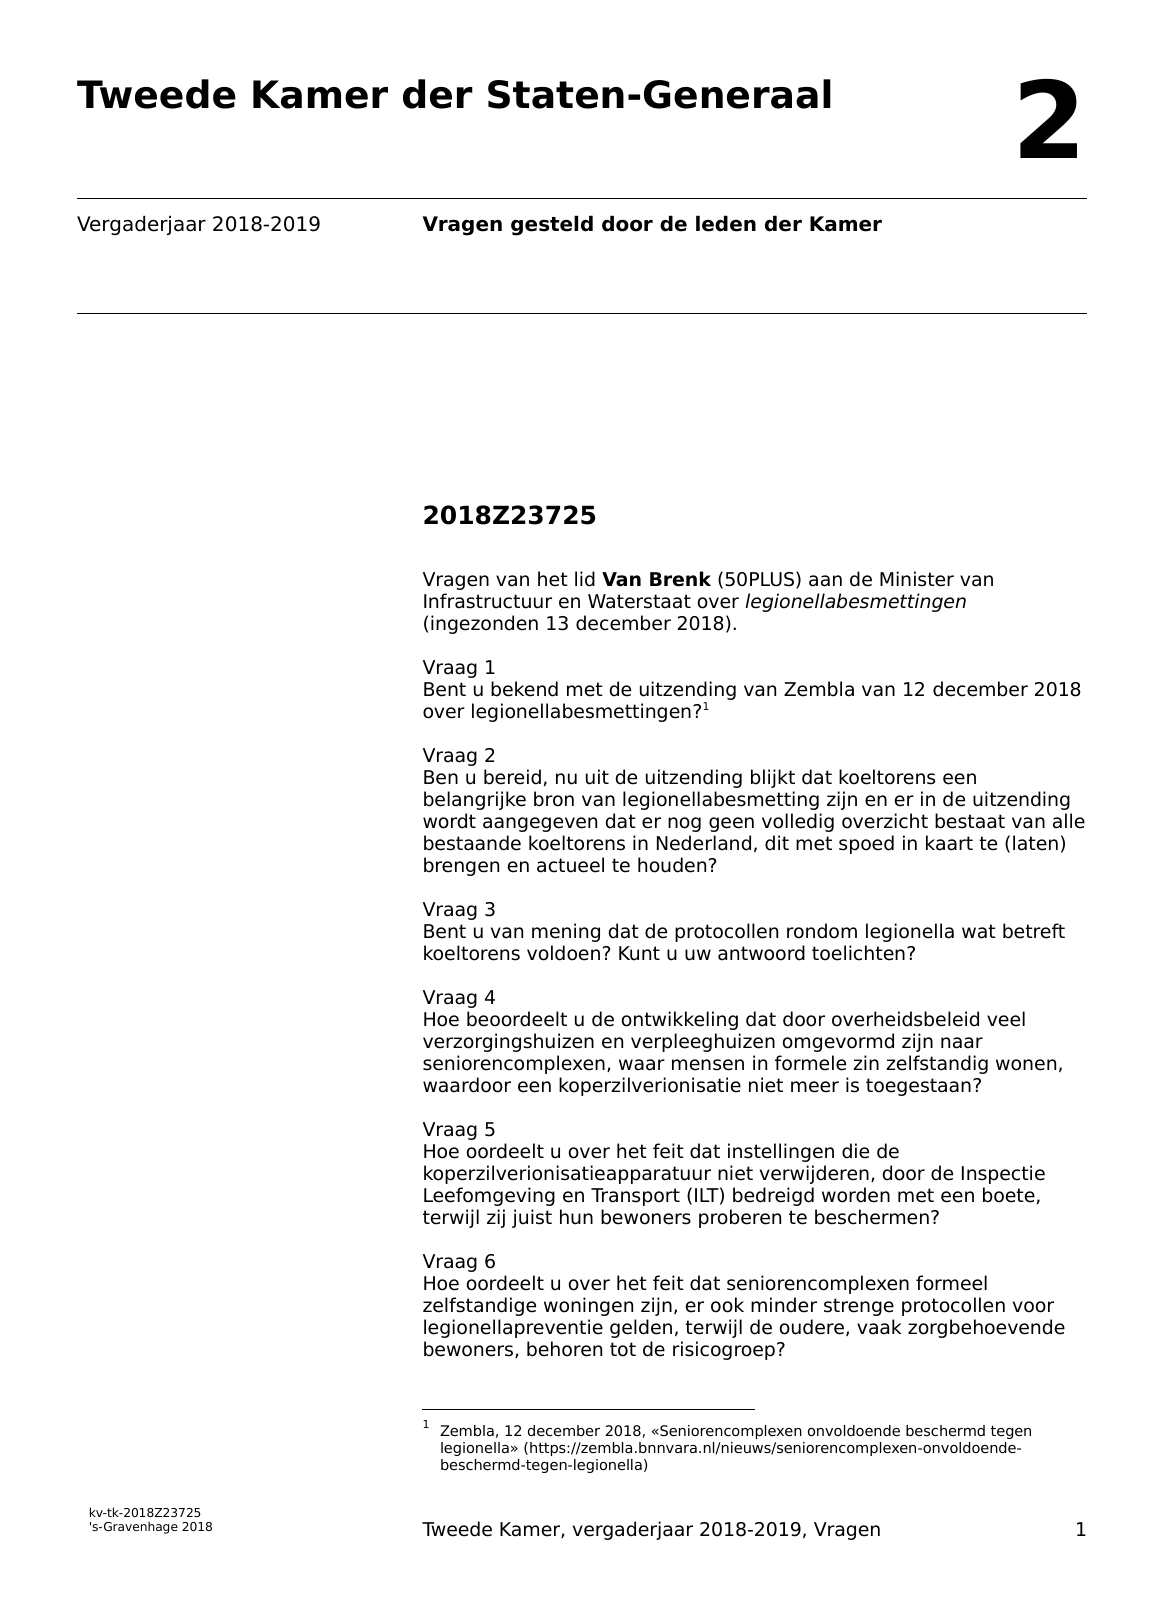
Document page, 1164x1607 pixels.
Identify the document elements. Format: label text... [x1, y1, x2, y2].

text Vraag 5 [422, 1119, 1087, 1141]
text 's-Gravenhage 2018 [88, 1520, 323, 1534]
table_header 2 [886, 59, 1087, 198]
text Ben u bereid, nu uit de uitzending blijkt dat koeltorens een belangrijke bron van legionellabesmetting zijn en er in de uitzending wordt aangegeven dat er nog geen volledig overzicht bestaat van alle bestaande koeltorens in Nederland, dit met spoed in kaart te (laten) brengen en actueel te houden? [422, 767, 1087, 877]
text 2018Z23725 [422, 501, 1087, 531]
text Bent u van mening dat de protocollen rondom legionella wat betreft koeltorens voldoen? Kunt u uw antwoord toelichten? [422, 921, 1087, 965]
table_cell Vergaderjaar 2018-2019 [77, 199, 422, 313]
text Hoe oordeelt u over het feit dat seniorencomplexen formeel zelfstandige woningen zijn, er ook minder strenge protocollen voor legionellapreventie gelden, terwijl de oudere, vaak zorgbehoevende bewoners, behoren tot de risicogroep? [422, 1273, 1087, 1361]
text Vraag 2 [422, 745, 1087, 767]
text Vraag 4 [422, 987, 1087, 1009]
table_cell Vragen gesteld door de leden der Kamer [422, 199, 1087, 313]
table_header Tweede Kamer der Staten-Generaal [77, 59, 886, 198]
text Vraag 1 [422, 657, 1087, 679]
text Vragen van het lid Van Brenk (50PLUS) aan de Minister van Infrastructuur en Waterstaat over legionellabesmettingen (ingezonden 13 december 2018). [422, 569, 1087, 635]
text Hoe beoordeelt u de ontwikkeling dat door overheidsbeleid veel verzorgingshuizen en verpleeghuizen omgevormd zijn naar seniorencomplexen, waar mensen in formele zin zelfstandig wonen, waardoor een koperzilverionisatie niet meer is toegestaan? [422, 1009, 1087, 1097]
text Hoe oordeelt u over het feit dat instellingen die de koperzilverionisatieapparatuur niet verwijderen, door de Inspectie Leefomgeving en Transport (ILT) bedreigd worden met een boete, terwijl zij juist hun bewoners proberen te beschermen? [422, 1141, 1087, 1229]
text Bent u bekend met de uitzending van Zembla van 12 december 2018 over legionellabesmettingen? [422, 679, 1087, 723]
text Zembla, 12 december 2018, «Seniorencomplexen onvoldoende beschermd tegen legionella» (https://zembla.bnnvara.nl/nieuws/seniorencomplexen-onvoldoende-beschermd-tegen-legionella) [422, 1418, 1087, 1474]
text Vraag 3 [422, 899, 1087, 921]
text Vraag 6 [422, 1251, 1087, 1273]
text kv-tk-2018Z23725 [88, 1506, 323, 1520]
